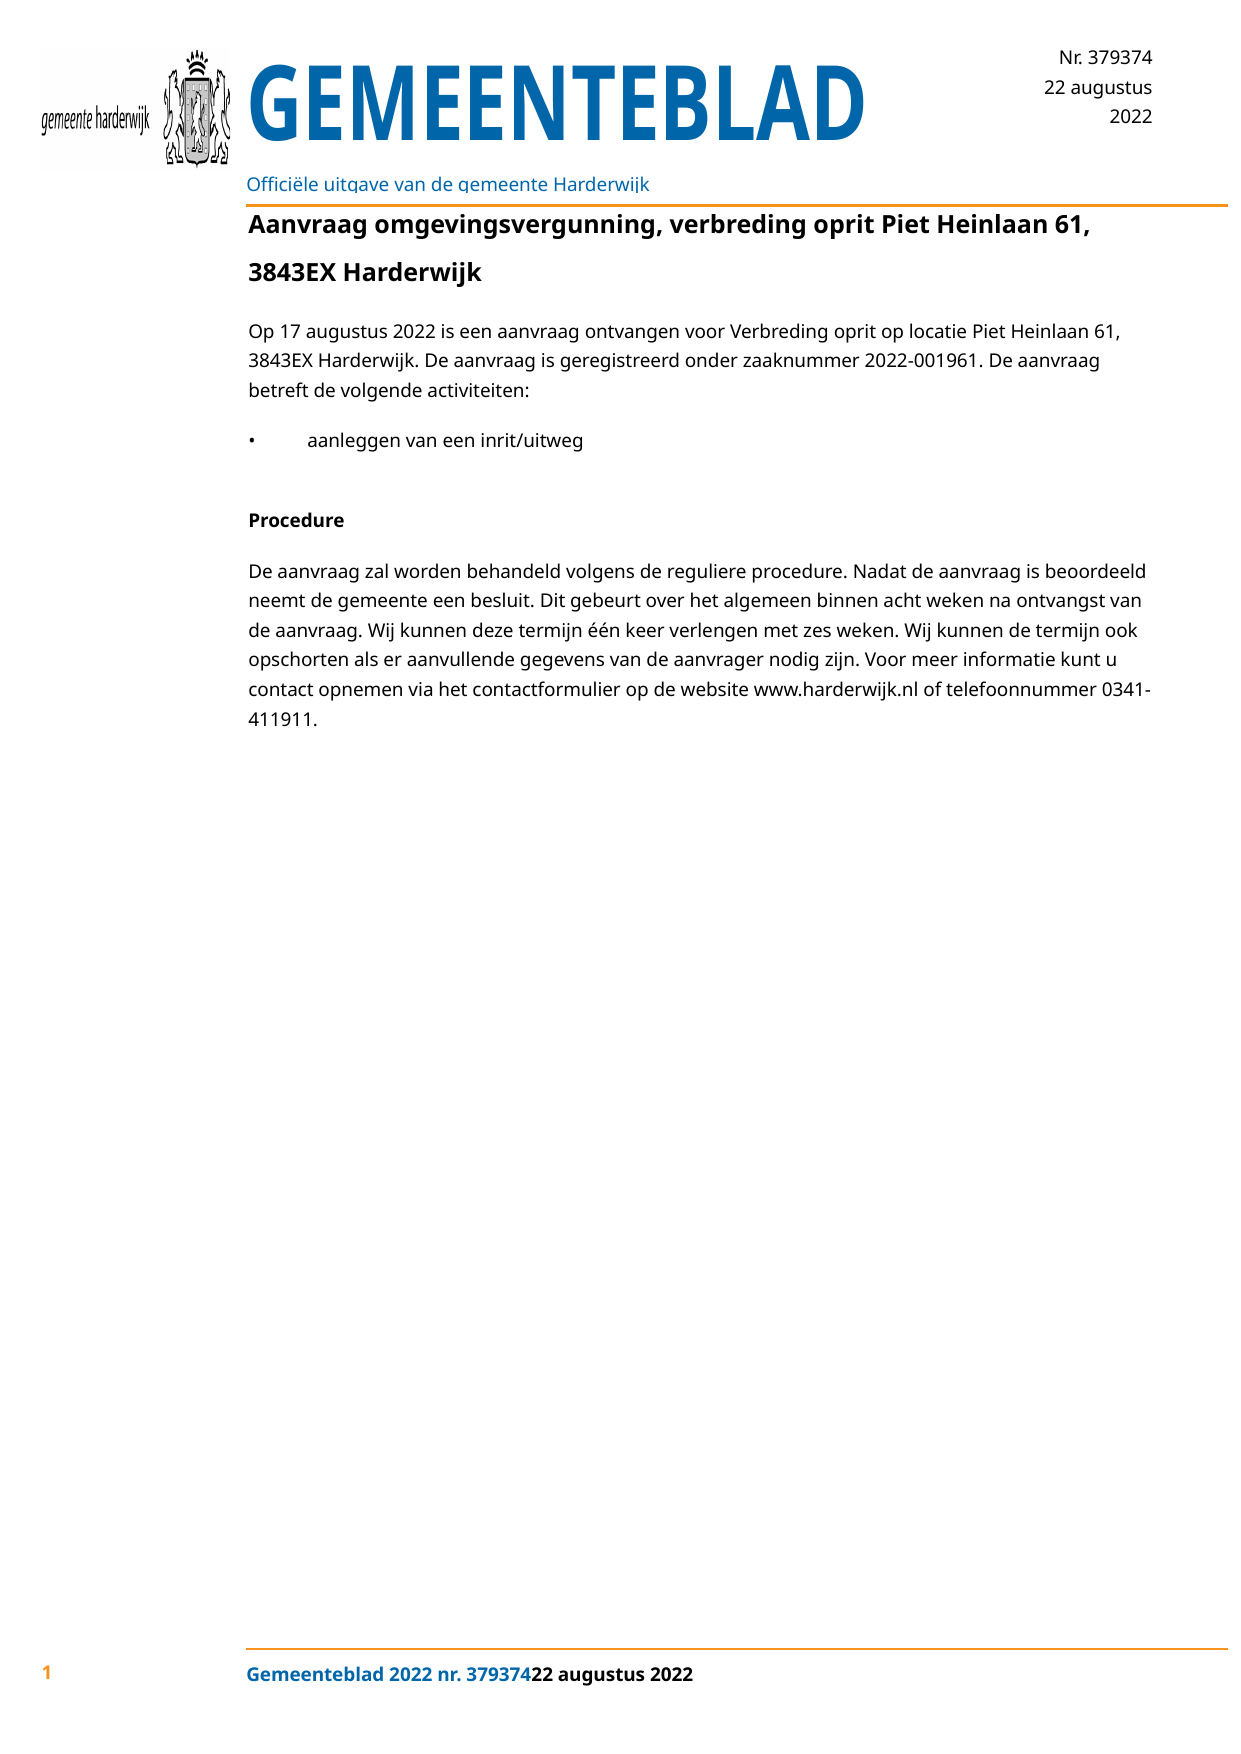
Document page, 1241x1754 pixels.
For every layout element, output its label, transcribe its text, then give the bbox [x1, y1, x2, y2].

text Aanvraag omgevingsvergunning, verbreding oprit Piet Heinlaan 61, 3843EX Harderwijk [248, 207, 1152, 288]
list aanleggen van een inrit/uitweg [248, 427, 1152, 453]
text Procedure [248, 507, 1152, 533]
picture [41, 47, 231, 172]
text Op 17 augustus 2022 is een aanvraag ontvangen voor Verbreding oprit op locatie Piet Heinlaan 61, 3843EX Harderwijk. De aanvraag is geregistreerd onder zaaknummer 2022-001961. De aanvraag betreft de volgende activiteiten: [248, 318, 1152, 403]
text De aanvraag zal worden behandeld volgens de reguliere procedure. Nadat de aanvraag is beoordeeld neemt de gemeente een besluit. Dit gebeurt over het algemeen binnen acht weken na ontvangst van de aanvraag. Wij kunnen deze termijn één keer verlengen met zes weken. Wij kunnen de termijn ook opschorten als er aanvullende gegevens van de aanvrager nodig zijn. Voor meer informatie kunt u contact opnemen via het contactformulier op de website www.harderwijk.nl of telefoonnummer 0341-411911. [248, 558, 1152, 732]
